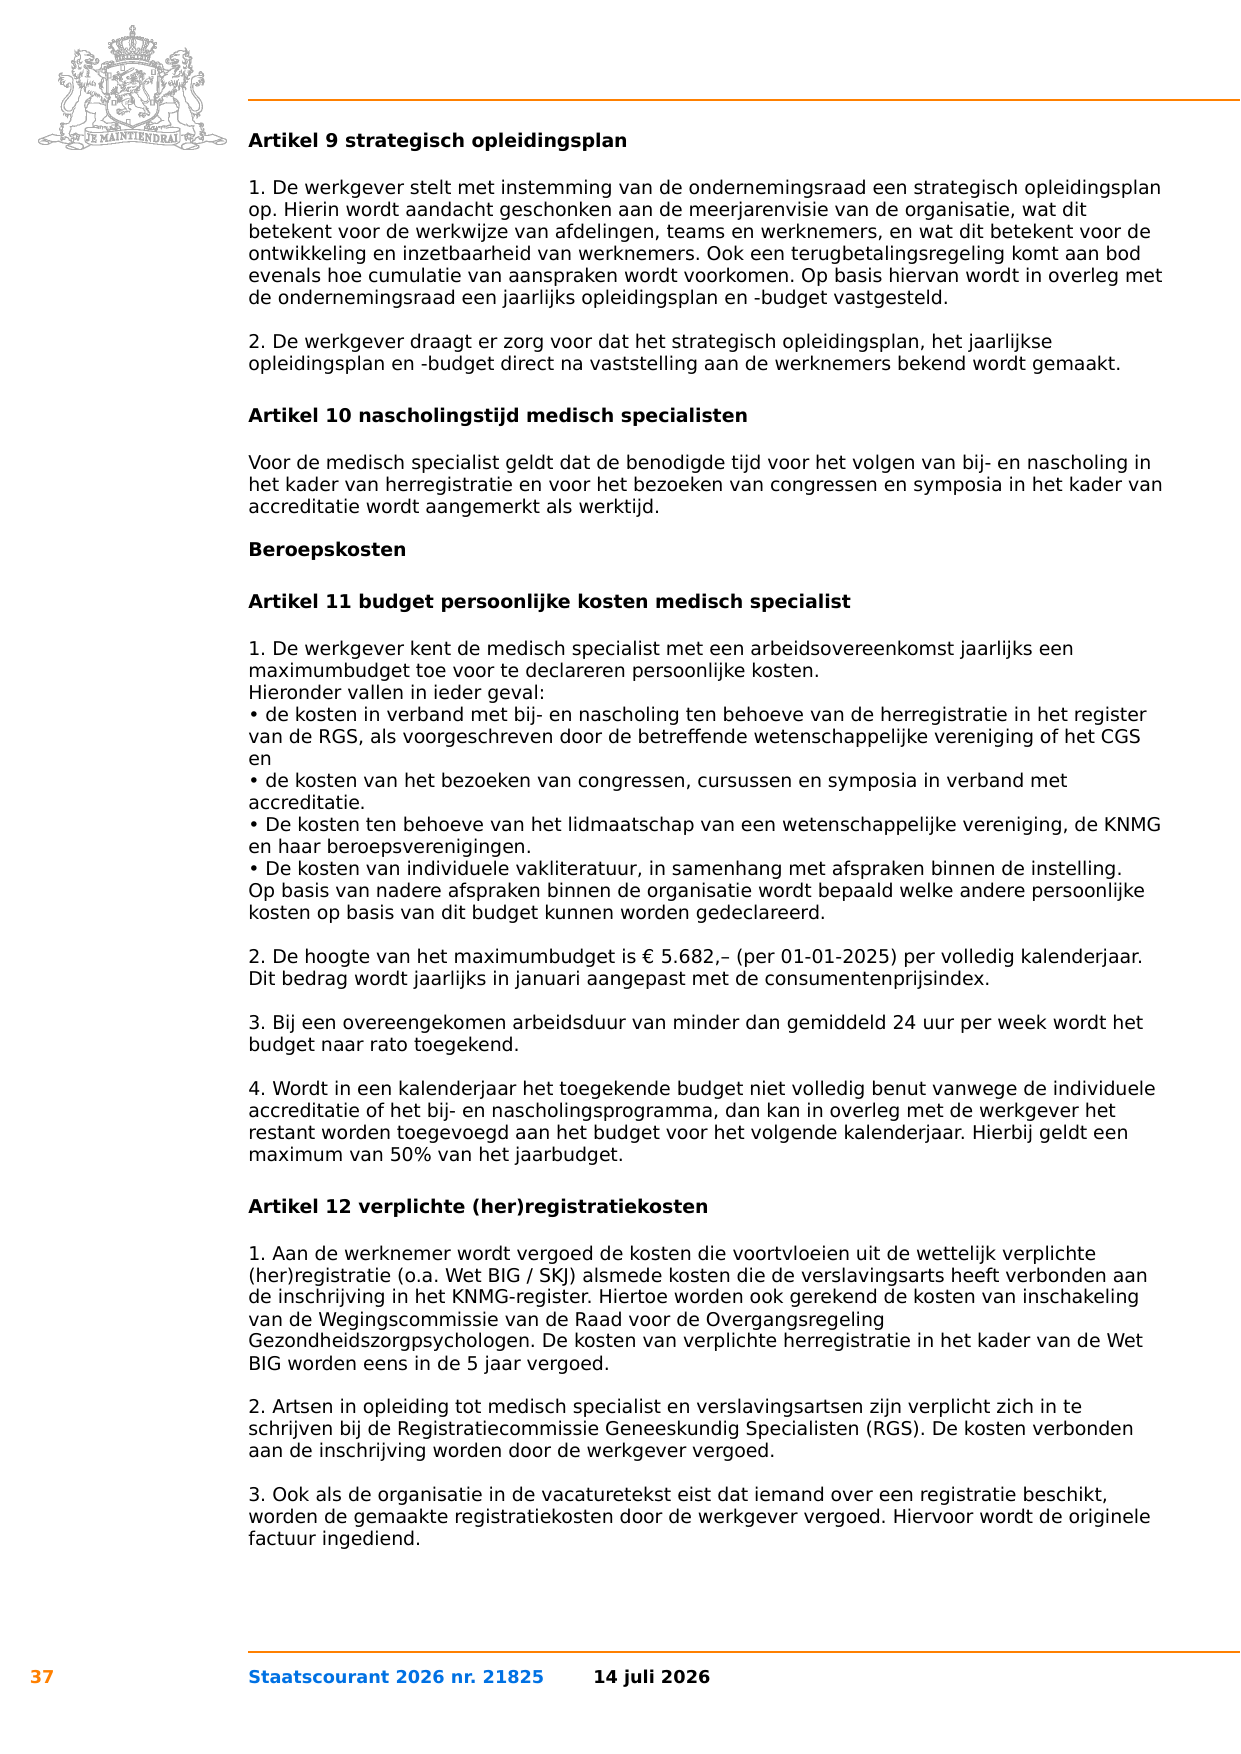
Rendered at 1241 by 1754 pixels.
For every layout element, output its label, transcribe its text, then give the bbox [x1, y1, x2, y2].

text • De kosten van individuele vakliteratuur, in samenhang met afspraken binnen de instelling. [248, 858, 1163, 880]
subtitle Artikel 10 nascholingstijd medisch specialisten [248, 404, 1163, 427]
text • de kosten van het bezoeken van congressen, cursussen en symposia in verband met accreditatie. [248, 770, 1163, 814]
text 2. Artsen in opleiding tot medisch specialist en verslavingsartsen zijn verplicht zich in te schrijven bij de Registratiecommissie Geneeskundig Specialisten (RGS). De kosten verbonden aan de inschrijving worden door de werkgever vergoed. [248, 1396, 1163, 1462]
text 3. Bij een overeengekomen arbeidsduur van minder dan gemiddeld 24 uur per week wordt het budget naar rato toegekend. [248, 1012, 1163, 1056]
text • de kosten in verband met bij- en nascholing ten behoeve van de herregistratie in het register van de RGS, als voorgeschreven door de betreffende wetenschappelijke vereniging of het CGS en [248, 704, 1163, 770]
subtitle Artikel 9 strategisch opleidingsplan [248, 130, 1163, 152]
text 4. Wordt in een kalenderjaar het toegekende budget niet volledig benut vanwege de individuele accreditatie of het bij- en nascholingsprogramma, dan kan in overleg met de werkgever het restant worden toegevoegd aan het budget voor het volgende kalenderjaar. Hierbij geldt een maximum van 50% van het jaarbudget. [248, 1078, 1163, 1166]
text 1. De werkgever kent de medisch specialist met een arbeidsovereenkomst jaarlijks een maximumbudget toe voor te declareren persoonlijke kosten. [248, 638, 1163, 682]
text Voor de medisch specialist geldt dat de benodigde tijd voor het volgen van bij- en nascholing in het kader van herregistratie en voor het bezoeken van congressen en symposia in het kader van accreditatie wordt aangemerkt als werktijd. [248, 452, 1163, 517]
subtitle Artikel 11 budget persoonlijke kosten medisch specialist [248, 591, 1163, 613]
text 1. De werkgever stelt met instemming van de ondernemingsraad een strategisch opleidingsplan op. Hierin wordt aandacht geschonken aan de meerjarenvisie van de organisatie, wat dit betekent voor de werkwijze van afdelingen, teams en werknemers, en wat dit betekent voor de ontwikkeling en inzetbaarheid van werknemers. Ook een terugbetalingsregeling komt aan bod evenals hoe cumulatie van aanspraken wordt voorkomen. Op basis hiervan wordt in overleg met de ondernemingsraad een jaarlijks opleidingsplan en -budget vastgesteld. [248, 177, 1163, 309]
text Hieronder vallen in ieder geval: [248, 682, 1163, 704]
text 1. Aan de werknemer wordt vergoed de kosten die voortvloeien uit de wettelijk verplichte (her)registratie (o.a. Wet BIG / SKJ) alsmede kosten die de verslavingsarts heeft verbonden aan de inschrijving in het KNMG-register. Hiertoe worden ook gerekend de kosten van inschakeling van de Wegingscommissie van de Raad voor de Overgangsregeling Gezondheidszorgpsychologen. De kosten van verplichte herregistratie in het kader van de Wet BIG worden eens in de 5 jaar vergoed. [248, 1242, 1163, 1374]
picture [38, 25, 227, 150]
text 2. De werkgever draagt er zorg voor dat het strategisch opleidingsplan, het jaarlijkse opleidingsplan en -budget direct na vaststelling aan de werknemers bekend wordt gemaakt. [248, 331, 1163, 374]
text • De kosten ten behoeve van het lidmaatschap van een wetenschappelijke vereniging, de KNMG en haar beroepsverenigingen. [248, 814, 1163, 858]
subtitle Beroepskosten [248, 539, 1163, 561]
subtitle Artikel 12 verplichte (her)registratiekosten [248, 1196, 1163, 1217]
text 2. De hoogte van het maximumbudget is € 5.682,– (per 01-01-2025) per volledig kalenderjaar. Dit bedrag wordt jaarlijks in januari aangepast met de consumentenprijsindex. [248, 946, 1163, 990]
text Op basis van nadere afspraken binnen de organisatie wordt bepaald welke andere persoonlijke kosten op basis van dit budget kunnen worden gedeclareerd. [248, 880, 1163, 924]
text 3. Ook als de organisatie in de vacaturetekst eist dat iemand over een registratie beschikt, worden de gemaakte registratiekosten door de werkgever vergoed. Hiervoor wordt de originele factuur ingediend. [248, 1484, 1163, 1550]
